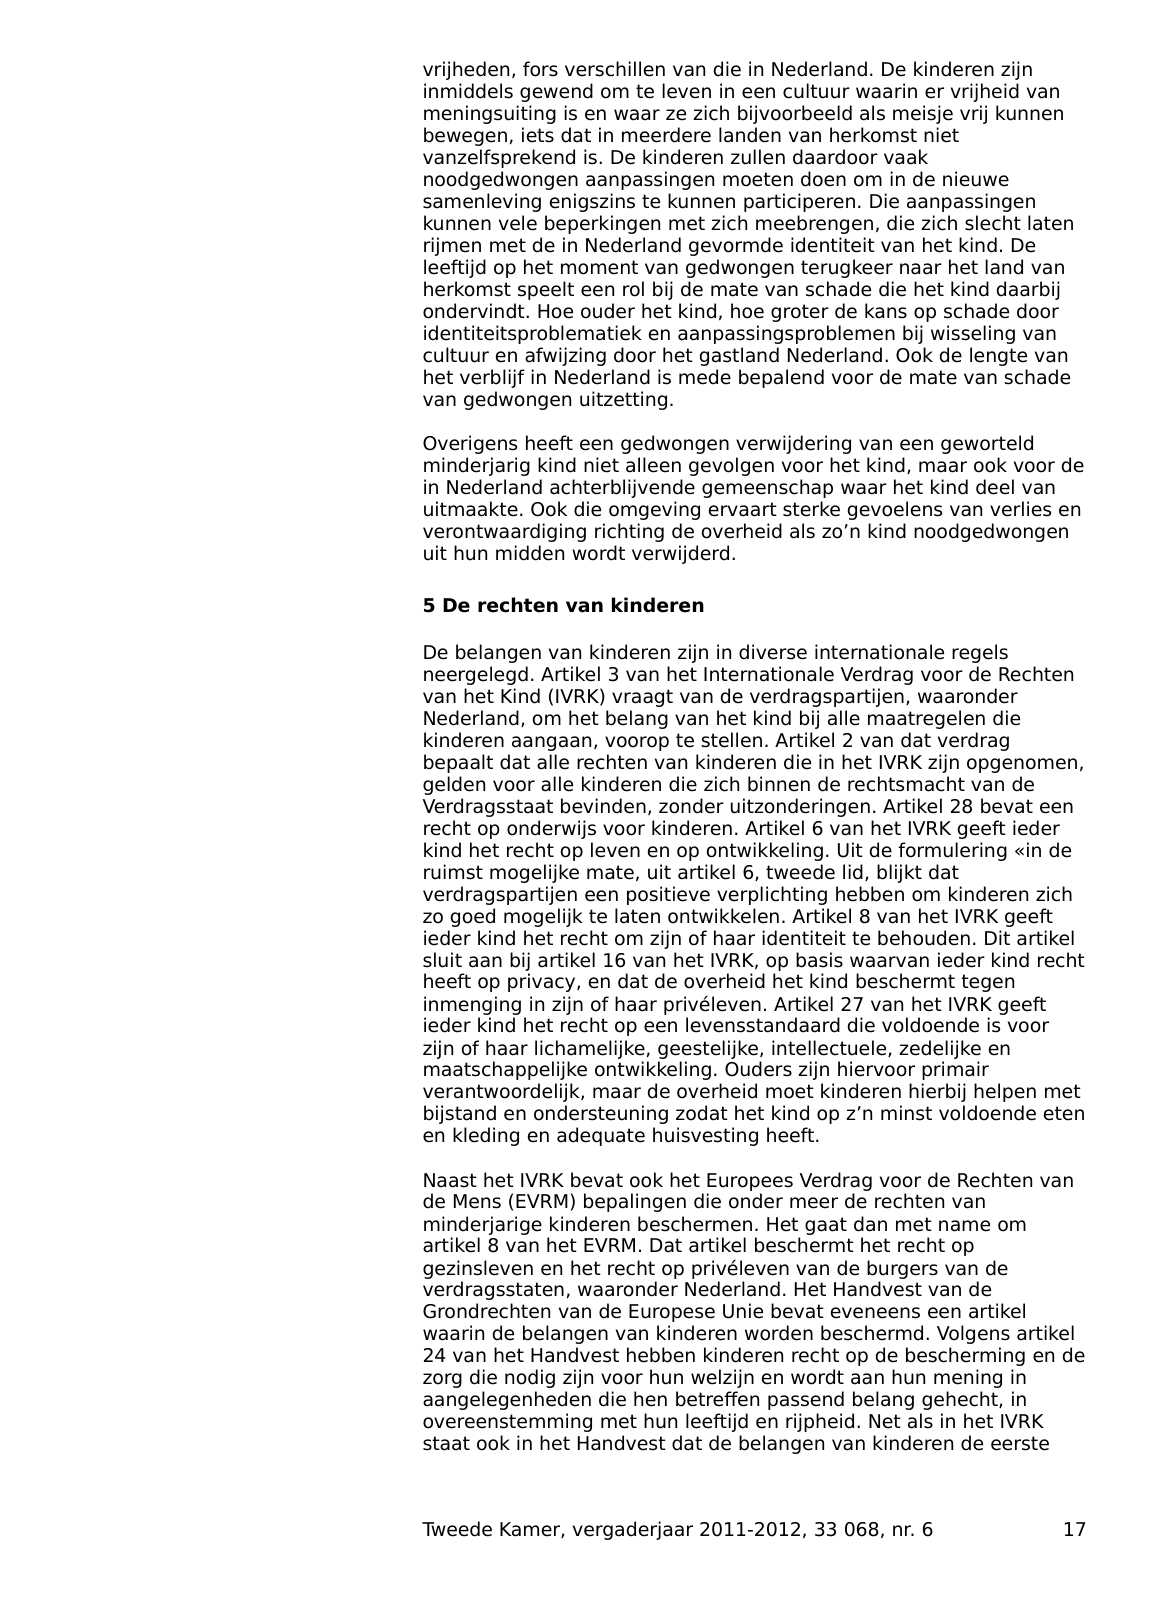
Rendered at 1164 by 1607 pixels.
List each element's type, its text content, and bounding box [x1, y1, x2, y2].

text Overigens heeft een gedwongen verwijdering van een geworteld minderjarig kind niet alleen gevolgen voor het kind, maar ook voor de in Nederland achterblijvende gemeenschap waar het kind deel van uitmaakte. Ook die omgeving ervaart sterke gevoelens van verlies en verontwaardiging richting de overheid als zo’n kind noodgedwongen uit hun midden wordt verwijderd. [422, 433, 1087, 565]
text Naast het IVRK bevat ook het Europees Verdrag voor de Rechten van de Mens (EVRM) bepalingen die onder meer de rechten van minderjarige kinderen beschermen. Het gaat dan met name om artikel 8 van het EVRM. Dat artikel beschermt het recht op gezinsleven en het recht op privéleven van de burgers van de verdragsstaten, waaronder Nederland. Het Handvest van de Grondrechten van de Europese Unie bevat eveneens een artikel waarin de belangen van kinderen worden beschermd. Volgens artikel 24 van het Handvest hebben kinderen recht op de bescherming en de zorg die nodig zijn voor hun welzijn en wordt aan hun mening in aangelegenheden die hen betreffen passend belang gehecht, in overeenstemming met hun leeftijd en rijpheid. Net als in het IVRK staat ook in het Handvest dat de belangen van kinderen de eerste [422, 1169, 1087, 1455]
text vrijheden, fors verschillen van die in Nederland. De kinderen zijn inmiddels gewend om te leven in een cultuur waarin er vrijheid van meningsuiting is en waar ze zich bijvoorbeeld als meisje vrij kunnen bewegen, iets dat in meerdere landen van herkomst niet vanzelfsprekend is. De kinderen zullen daardoor vaak noodgedwongen aanpassingen moeten doen om in de nieuwe samenleving enigszins te kunnen participeren. Die aanpassingen kunnen vele beperkingen met zich meebrengen, die zich slecht laten rijmen met de in Nederland gevormde identiteit van het kind. De leeftijd op het moment van gedwongen terugkeer naar het land van herkomst speelt een rol bij de mate van schade die het kind daarbij ondervindt. Hoe ouder het kind, hoe groter de kans op schade door identiteitsproblematiek en aanpassingsproblemen bij wisseling van cultuur en afwijzing door het gastland Nederland. Ook de lengte van het verblijf in Nederland is mede bepalend voor de mate van schade van gedwongen uitzetting. [422, 59, 1087, 411]
text De belangen van kinderen zijn in diverse internationale regels neergelegd. Artikel 3 van het Internationale Verdrag voor de Rechten van het Kind (IVRK) vraagt van de verdragspartijen, waaronder Nederland, om het belang van het kind bij alle maatregelen die kinderen aangaan, voorop te stellen. Artikel 2 van dat verdrag bepaalt dat alle rechten van kinderen die in het IVRK zijn opgenomen, gelden voor alle kinderen die zich binnen de rechtsmacht van de Verdragsstaat bevinden, zonder uitzonderingen. Artikel 28 bevat een recht op onderwijs voor kinderen. Artikel 6 van het IVRK geeft ieder kind het recht op leven en op ontwikkeling. Uit de formulering «in de ruimst mogelijke mate, uit artikel 6, tweede lid, blijkt dat verdragspartijen een positieve verplichting hebben om kinderen zich zo goed mogelijk te laten ontwikkelen. Artikel 8 van het IVRK geeft ieder kind het recht om zijn of haar identiteit te behouden. Dit artikel sluit aan bij artikel 16 van het IVRK, op basis waarvan ieder kind recht heeft op privacy, en dat de overheid het kind beschermt tegen inmenging in zijn of haar privéleven. Artikel 27 van het IVRK geeft ieder kind het recht op een levensstandaard die voldoende is voor zijn of haar lichamelijke, geestelijke, intellectuele, zedelijke en maatschappelijke ontwikkeling. Ouders zijn hiervoor primair verantwoordelijk, maar de overheid moet kinderen hierbij helpen met bijstand en ondersteuning zodat het kind op z’n minst voldoende eten en kleding en adequate huisvesting heeft. [422, 642, 1087, 1147]
subtitle 5 De rechten van kinderen [422, 595, 1087, 617]
